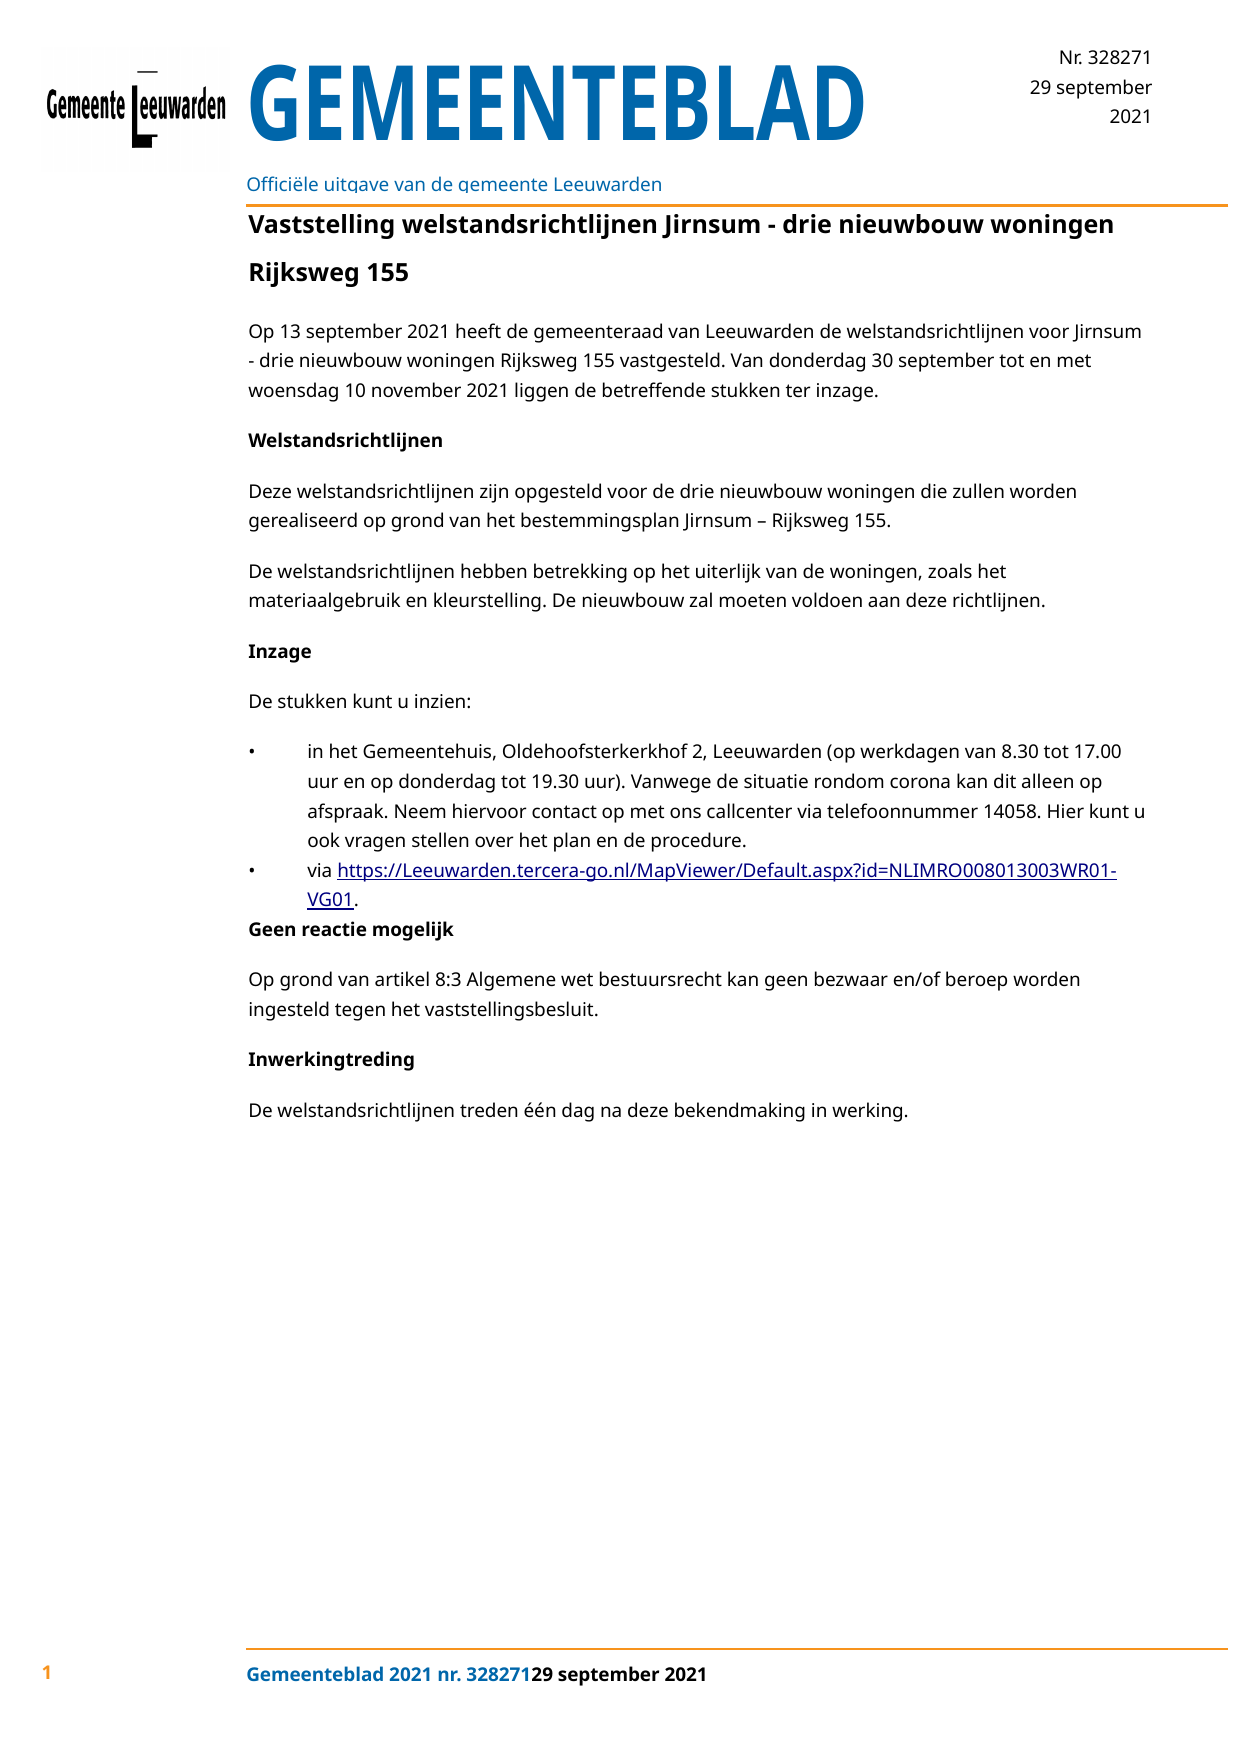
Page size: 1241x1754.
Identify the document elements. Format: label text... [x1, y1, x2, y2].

text Deze welstandsrichtlijnen zijn opgesteld voor de drie nieuwbouw woningen die zullen worden gerealiseerd op grond van het bestemmingsplan Jirnsum – Rijksweg 155. [248, 478, 1152, 533]
picture [41, 47, 231, 172]
text Op grond van artikel 8:3 Algemene wet bestuursrecht kan geen bezwaar en/of beroep worden ingesteld tegen het vaststellingsbesluit. [248, 967, 1152, 1022]
text De welstandsrichtlijnen treden één dag na deze bekendmaking in werking. [248, 1097, 1152, 1123]
text Vaststelling welstandsrichtlijnen Jirnsum - drie nieuwbouw woningen Rijksweg 155 [248, 207, 1152, 288]
text Welstandsrichtlijnen [248, 427, 1152, 453]
text Geen reactie mogelijk [248, 916, 1152, 942]
text De stukken kunt u inzien: [248, 688, 1152, 714]
text Inwerkingtreding [248, 1047, 1152, 1072]
list in het Gemeentehuis, Oldehoofsterkerkhof 2, Leeuwarden (op werkdagen van 8.30 tot 17.00 uur en op donderdag tot 19.30 uur). Vanwege de situatie rondom corona kan dit alleen op afspraak. Neem hiervoor contact op met ons callcenter via telefoonnummer 14058. Hier kunt u ook vragen stellen over het plan en de procedure. [248, 739, 1152, 853]
text Inzage [248, 638, 1152, 664]
text Op 13 september 2021 heeft de gemeenteraad van Leeuwarden de welstandsrichtlijnen voor Jirnsum - drie nieuwbouw woningen Rijksweg 155 vastgesteld. Van donderdag 30 september tot en met woensdag 10 november 2021 liggen de betreffende stukken ter inzage. [248, 318, 1152, 403]
text De welstandsrichtlijnen hebben betrekking op het uiterlijk van de woningen, zoals het materiaalgebruik en kleurstelling. De nieuwbouw zal moeten voldoen aan deze richtlijnen. [248, 558, 1152, 613]
list via https://Leeuwarden.tercera-go.nl/MapViewer/Default.aspx?id=NLIMRO008013003WR01-VG01. [248, 857, 1152, 912]
